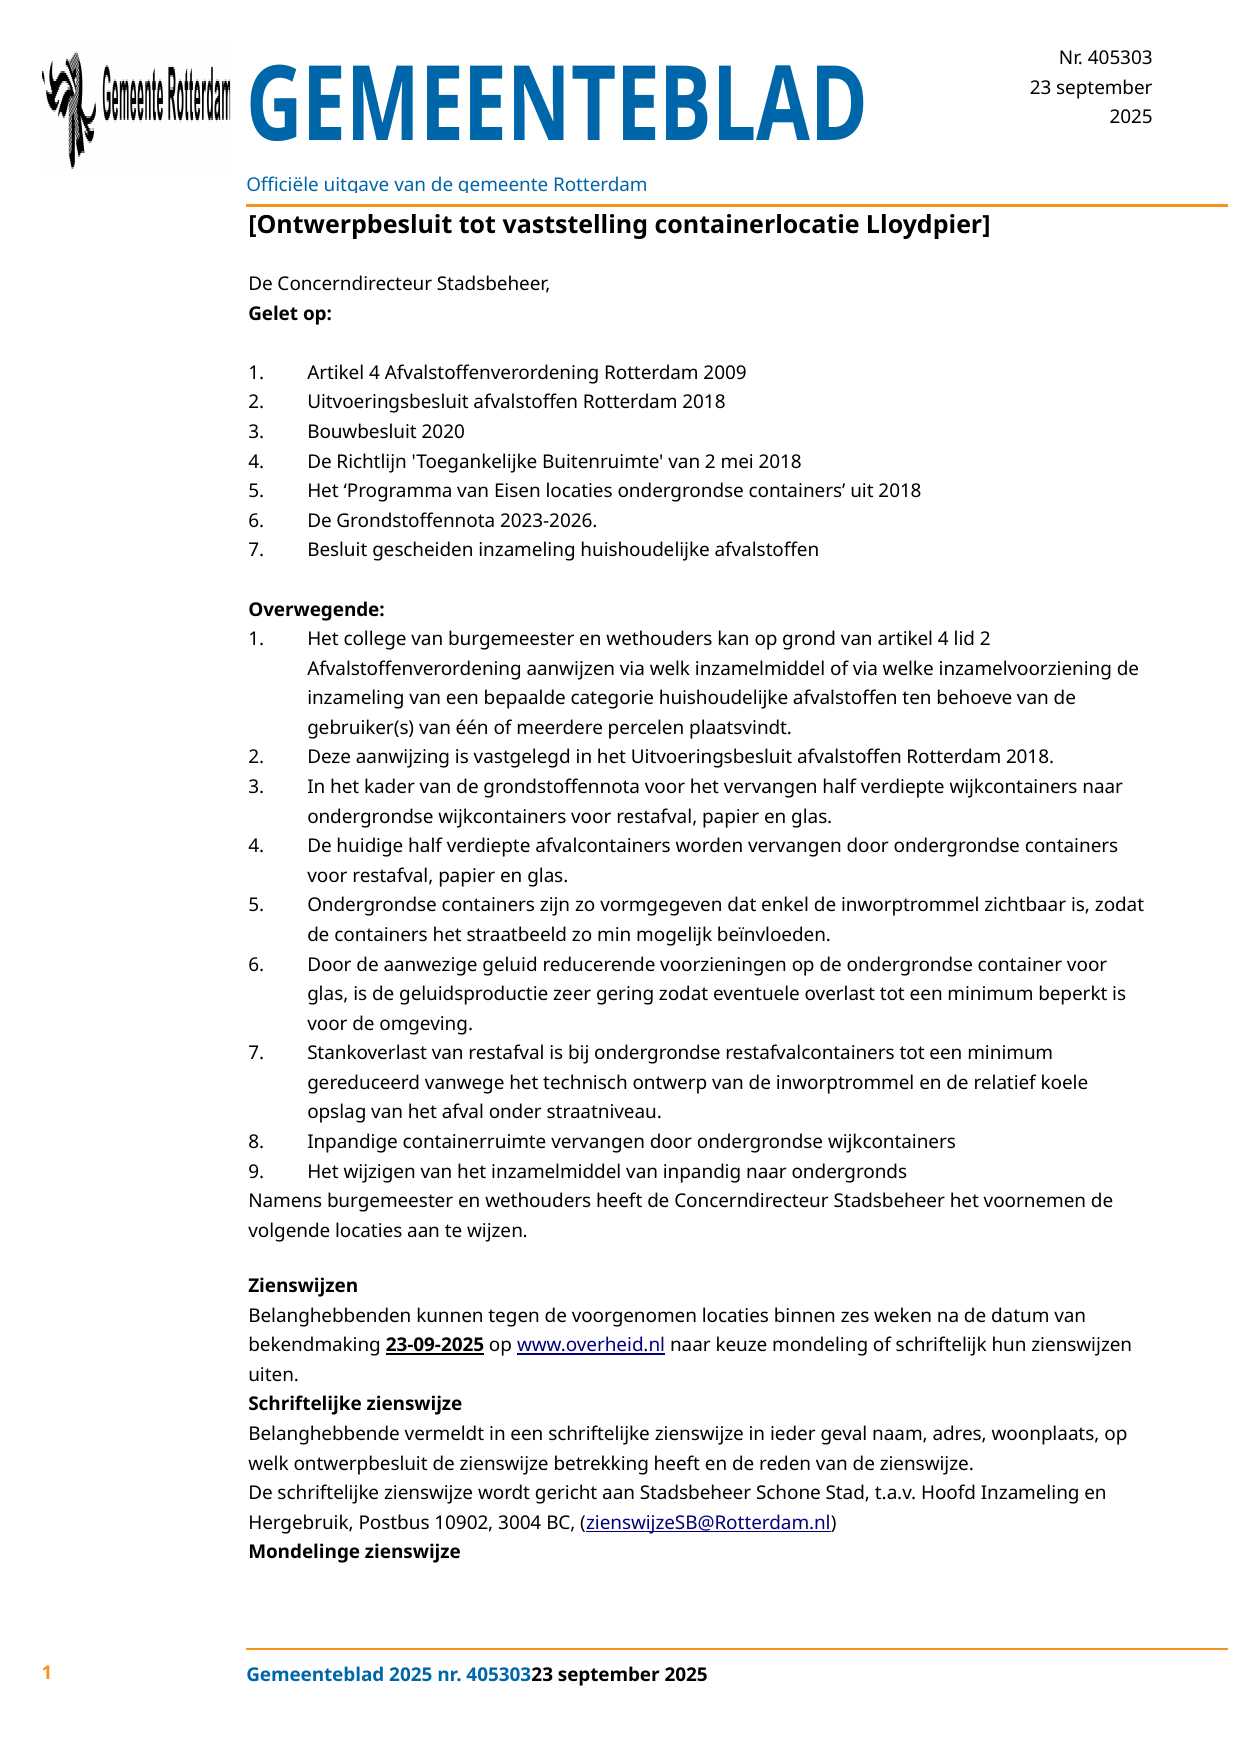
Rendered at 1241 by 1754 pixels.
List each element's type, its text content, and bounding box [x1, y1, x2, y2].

list Door de aanwezige geluid reducerende voorzieningen op de ondergrondse container voor glas, is de geluidsproductie zeer gering zodat eventuele overlast tot een minimum beperkt is voor de omgeving. [248, 951, 1152, 1036]
text De schriftelijke zienswijze wordt gericht aan Stadsbeheer Schone Stad, t.a.v. Hoofd Inzameling en Hergebruik, Postbus 10902, 3004 BC, (zienswijzeSB@Rotterdam.nl) [248, 1479, 1152, 1535]
list Inpandige containerruimte vervangen door ondergrondse wijkcontainers [248, 1128, 1152, 1154]
list Stankoverlast van restafval is bij ondergrondse restafvalcontainers tot een minimum gereduceerd vanwege het technisch ontwerp van de inworptrommel en de relatief koele opslag van het afval onder straatniveau. [248, 1039, 1152, 1124]
text Schriftelijke zienswijze [248, 1391, 1152, 1416]
list Bouwbesluit 2020 [248, 418, 1152, 444]
list Ondergrondse containers zijn zo vormgegeven dat enkel de inworptrommel zichtbaar is, zodat de containers het straatbeeld zo min mogelijk beïnvloeden. [248, 892, 1152, 947]
text [Ontwerpbesluit tot vaststelling containerlocatie Lloydpier] [248, 207, 1152, 241]
list In het kader van de grondstoffennota voor het vervangen half verdiepte wijkcontainers naar ondergrondse wijkcontainers voor restafval, papier en glas. [248, 773, 1152, 828]
list Deze aanwijzing is vastgelegd in het Uitvoeringsbesluit afvalstoffen Rotterdam 2018. [248, 744, 1152, 769]
list De Grondstoffennota 2023-2026. [248, 507, 1152, 533]
text Belanghebbenden kunnen tegen de voorgenomen locaties binnen zes weken na de datum van bekendmaking 23-09-2025 op www.overheid.nl naar keuze mondeling of schriftelijk hun zienswijzen uiten. [248, 1302, 1152, 1387]
list De huidige half verdiepte afvalcontainers worden vervangen door ondergrondse containers voor restafval, papier en glas. [248, 832, 1152, 888]
list Uitvoeringsbesluit afvalstoffen Rotterdam 2018 [248, 389, 1152, 414]
text Namens burgemeester en wethouders heeft de Concerndirecteur Stadsbeheer het voornemen de volgende locaties aan te wijzen. [248, 1187, 1152, 1243]
text Zienswijzen [248, 1272, 1152, 1298]
list Het ‘Programma van Eisen locaties ondergrondse containers’ uit 2018 [248, 477, 1152, 503]
text Overwegende: [248, 596, 1152, 621]
text Gelet op: [248, 300, 1152, 326]
picture [41, 47, 231, 172]
list De Richtlijn 'Toegankelijke Buitenruimte' van 2 mei 2018 [248, 448, 1152, 473]
list Het college van burgemeester en wethouders kan op grond van artikel 4 lid 2 Afvalstoffenverordening aanwijzen via welk inzamelmiddel of via welke inzamelvoorziening de inzameling van een bepaalde categorie huishoudelijke afvalstoffen ten behoeve van de gebruiker(s) van één of meerdere percelen plaatsvindt. [248, 625, 1152, 740]
list Artikel 4 Afvalstoffenverordening Rotterdam 2009 [248, 359, 1152, 385]
text Mondelinge zienswijze [248, 1538, 1152, 1564]
text De Concerndirecteur Stadsbeheer, [248, 270, 1152, 296]
list Besluit gescheiden inzameling huishoudelijke afvalstoffen [248, 537, 1152, 562]
text Belanghebbende vermeldt in een schriftelijke zienswijze in ieder geval naam, adres, woonplaats, op welk ontwerpbesluit de zienswijze betrekking heeft en de reden van de zienswijze. [248, 1420, 1152, 1476]
list Het wijzigen van het inzamelmiddel van inpandig naar ondergronds [248, 1158, 1152, 1183]
